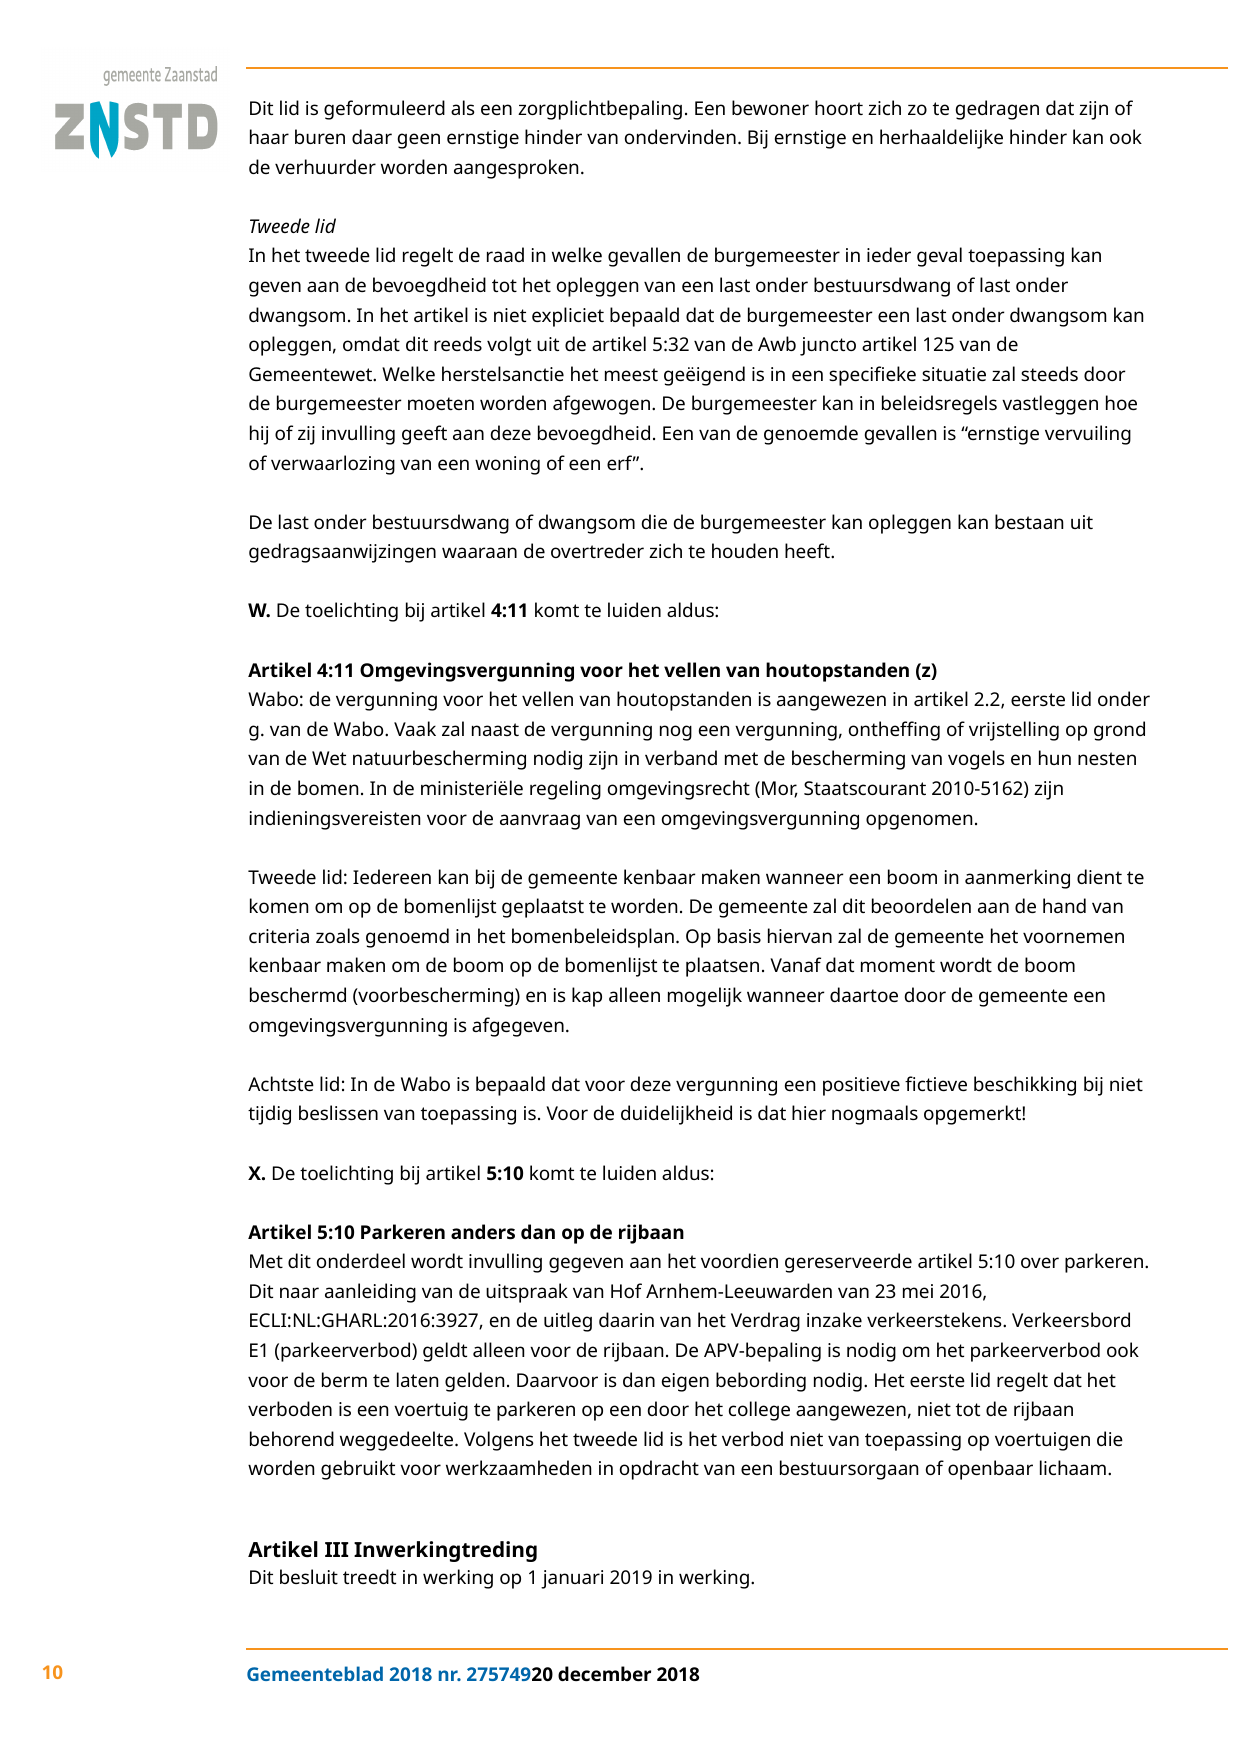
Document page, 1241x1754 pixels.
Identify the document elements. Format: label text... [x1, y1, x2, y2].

text Dit besluit treedt in werking op 1 januari 2019 in werking. [248, 1564, 1152, 1590]
text Tweede lid [248, 213, 1152, 239]
text Artikel III Inwerkingtreding [248, 1536, 1152, 1564]
text X. De toelichting bij artikel 5:10 komt te luiden aldus: [248, 1160, 1152, 1186]
text Met dit onderdeel wordt invulling gegeven aan het voordien gereserveerde artikel 5:10 over parkeren. Dit naar aanleiding van de uitspraak van Hof Arnhem-Leeuwarden van 23 mei 2016, ECLI:NL:GHARL:2016:3927, en de uitleg daarin van het Verdrag inzake verkeerstekens. Verkeersbord E1 (parkeerverbod) geldt alleen voor de rijbaan. De APV-bepaling is nodig om het parkeerverbod ook voor de berm te laten gelden. Daarvoor is dan eigen bebording nodig. Het eerste lid regelt dat het verboden is een voertuig te parkeren op een door het college aangewezen, niet tot de rijbaan behorend weggedeelte. Volgens het tweede lid is het verbod niet van toepassing op voertuigen die worden gebruikt voor werkzaamheden in opdracht van een bestuursorgaan of openbaar lichaam. [248, 1248, 1152, 1481]
text W. De toelichting bij artikel 4:11 komt te luiden aldus: [248, 598, 1152, 623]
text De last onder bestuursdwang of dwangsom die de burgemeester kan opleggen kan bestaan uit gedragsaanwijzingen waaraan de overtreder zich te houden heeft. [248, 509, 1152, 564]
text Achtste lid: In de Wabo is bepaald dat voor deze vergunning een positieve fictieve beschikking bij niet tijdig beslissen van toepassing is. Voor de duidelijkheid is dat hier nogmaals opgemerkt! [248, 1071, 1152, 1126]
text Tweede lid: Iedereen kan bij de gemeente kenbaar maken wanneer een boom in aanmerking dient te komen om op de bomenlijst geplaatst te worden. De gemeente zal dit beoordelen aan de hand van criteria zoals genoemd in het bomenbeleidsplan. Op basis hiervan zal de gemeente het voornemen kenbaar maken om de boom op de bomenlijst te plaatsen. Vanaf dat moment wordt de boom beschermd (voorbescherming) en is kap alleen mogelijk wanneer daartoe door de gemeente een omgevingsvergunning is afgegeven. [248, 864, 1152, 1038]
picture [41, 47, 231, 172]
text Wabo: de vergunning voor het vellen van houtopstanden is aangewezen in artikel 2.2, eerste lid onder g. van de Wabo. Vaak zal naast de vergunning nog een vergunning, ontheffing of vrijstelling op grond van de Wet natuurbescherming nodig zijn in verband met de bescherming van vogels en hun nesten in de bomen. In de ministeriële regeling omgevingsrecht (Mor, Staatscourant 2010-5162) zijn indieningsvereisten voor de aanvraag van een omgevingsvergunning opgenomen. [248, 686, 1152, 831]
text Artikel 4:11 Omgevingsvergunning voor het vellen van houtopstanden (z) [248, 657, 1152, 683]
text In het tweede lid regelt de raad in welke gevallen de burgemeester in ieder geval toepassing kan geven aan de bevoegdheid tot het opleggen van een last onder bestuursdwang of last onder dwangsom. In het artikel is niet expliciet bepaald dat de burgemeester een last onder dwangsom kan opleggen, omdat dit reeds volgt uit de artikel 5:32 van de Awb juncto artikel 125 van de Gemeentewet. Welke herstelsanctie het meest geëigend is in een specifieke situatie zal steeds door de burgemeester moeten worden afgewogen. De burgemeester kan in beleidsregels vastleggen hoe hij of zij invulling geeft aan deze bevoegdheid. Een van de genoemde gevallen is “ernstige vervuiling of verwaarlozing van een woning of een erf”. [248, 243, 1152, 476]
text Dit lid is geformuleerd als een zorgplichtbepaling. Een bewoner hoort zich zo te gedragen dat zijn of haar buren daar geen ernstige hinder van ondervinden. Bij ernstige en herhaaldelijke hinder kan ook de verhuurder worden aangesproken. [248, 95, 1152, 180]
text Artikel 5:10 Parkeren anders dan op de rijbaan [248, 1219, 1152, 1245]
